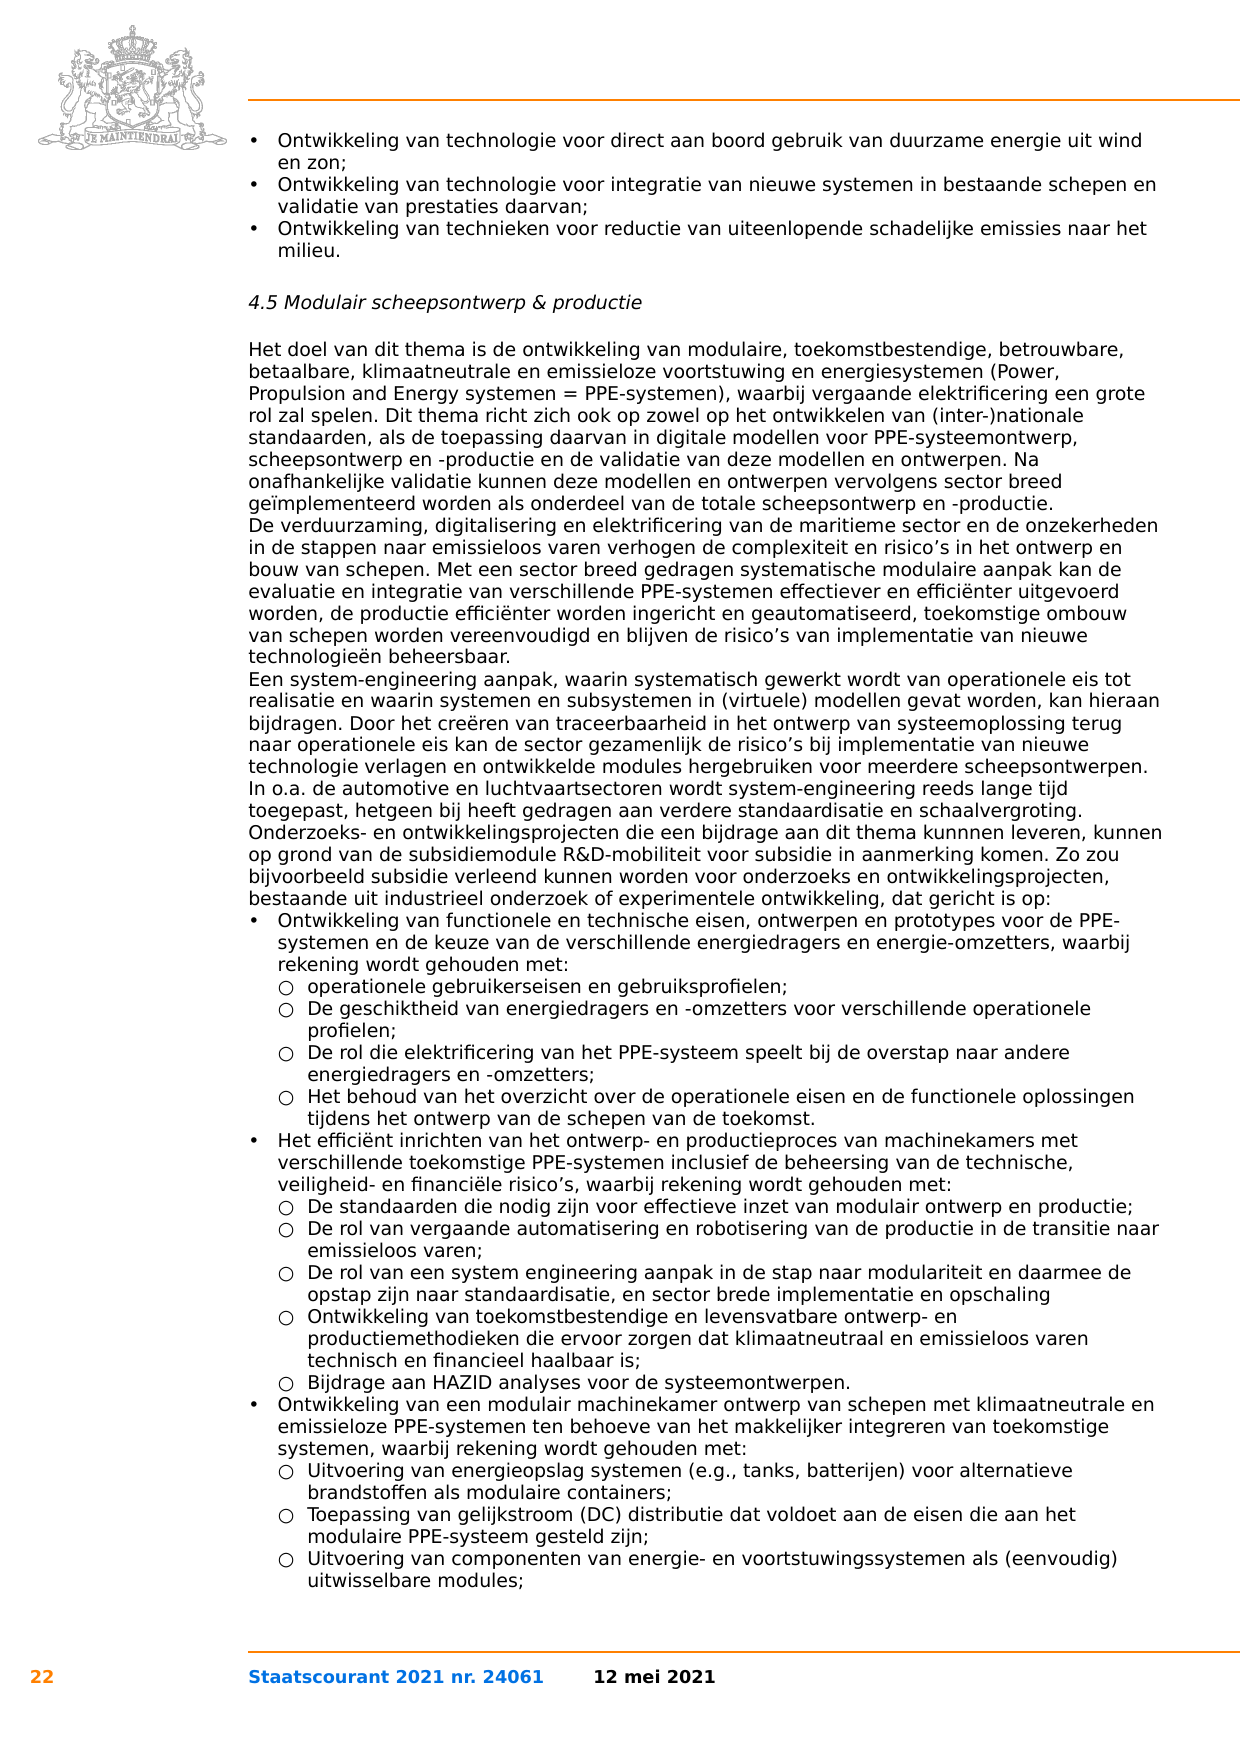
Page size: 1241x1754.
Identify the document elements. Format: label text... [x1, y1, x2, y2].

text ○ De rol van vergaande automatisering en robotisering van de productie in de transitie naar emissieloos varen; [278, 1218, 1163, 1262]
text ○ De standaarden die nodig zijn voor effectieve inzet van modulair ontwerp en productie; [278, 1196, 1163, 1218]
text ○ Bijdrage aan HAZID analyses voor de systeemontwerpen. [278, 1372, 1163, 1394]
subtitle 4.5 Modulair scheepsontwerp & productie [248, 292, 1163, 314]
text Een system-engineering aanpak, waarin systematisch gewerkt wordt van operationele eis tot realisatie en waarin systemen en subsystemen in (virtuele) modellen gevat worden, kan hieraan bijdragen. Door het creëren van traceerbaarheid in het ontwerp van systeemoplossing terug naar operationele eis kan de sector gezamenlijk de risico’s bij implementatie van nieuwe technologie verlagen en ontwikkelde modules hergebruiken voor meerdere scheepsontwerpen. In o.a. de automotive en luchtvaartsectoren wordt system-engineering reeds lange tijd toegepast, hetgeen bij heeft gedragen aan verdere standaardisatie en schaalvergroting. [248, 668, 1163, 822]
text ○ Uitvoering van componenten van energie- en voortstuwingssystemen als (eenvoudig) uitwisselbare modules; [278, 1548, 1163, 1592]
text Het doel van dit thema is de ontwikkeling van modulaire, toekomstbestendige, betrouwbare, betaalbare, klimaatneutrale en emissieloze voortstuwing en energiesystemen (Power, Propulsion and Energy systemen = PPE-systemen), waarbij vergaande elektrificering een grote rol zal spelen. Dit thema richt zich ook op zowel op het ontwikkelen van (inter-)nationale standaarden, als de toepassing daarvan in digitale modellen voor PPE-systeemontwerp, scheepsontwerp en -productie en de validatie van deze modellen en ontwerpen. Na onafhankelijke validatie kunnen deze modellen en ontwerpen vervolgens sector breed geïmplementeerd worden als onderdeel van de totale scheepsontwerp en -productie. [248, 339, 1163, 514]
text • Ontwikkeling van functionele en technische eisen, ontwerpen en prototypes voor de PPE-systemen en de keuze van de verschillende energiedragers en energie-omzetters, waarbij rekening wordt gehouden met: [248, 910, 1163, 976]
text ○ Ontwikkeling van toekomstbestendige en levensvatbare ontwerp- en productiemethodieken die ervoor zorgen dat klimaatneutraal en emissieloos varen technisch en financieel haalbaar is; [278, 1306, 1163, 1372]
text Onderzoeks- en ontwikkelingsprojecten die een bijdrage aan dit thema kunnnen leveren, kunnen op grond van de subsidiemodule R&D-mobiliteit voor subsidie in aanmerking komen. Zo zou bijvoorbeeld subsidie verleend kunnen worden voor onderzoeks en ontwikkelingsprojecten, bestaande uit industrieel onderzoek of experimentele ontwikkeling, dat gericht is op: [248, 822, 1163, 910]
text • Het efficiënt inrichten van het ontwerp- en productieproces van machinekamers met verschillende toekomstige PPE-systemen inclusief de beheersing van de technische, veiligheid- en financiële risico’s, waarbij rekening wordt gehouden met: [248, 1130, 1163, 1196]
text • Ontwikkeling van technologie voor integratie van nieuwe systemen in bestaande schepen en validatie van prestaties daarvan; [248, 174, 1163, 218]
text ○ Uitvoering van energieopslag systemen (e.g., tanks, batterijen) voor alternatieve brandstoffen als modulaire containers; [278, 1460, 1163, 1504]
text ○ De rol van een system engineering aanpak in de stap naar modulariteit en daarmee de opstap zijn naar standaardisatie, en sector brede implementatie en opschaling [278, 1262, 1163, 1306]
text ○ De rol die elektrificering van het PPE-systeem speelt bij de overstap naar andere energiedragers en -omzetters; [278, 1042, 1163, 1086]
text ○ Toepassing van gelijkstroom (DC) distributie dat voldoet aan de eisen die aan het modulaire PPE-systeem gesteld zijn; [278, 1504, 1163, 1548]
text • Ontwikkeling van technieken voor reductie van uiteenlopende schadelijke emissies naar het milieu. [248, 218, 1163, 262]
picture [38, 25, 227, 150]
text ○ operationele gebruikerseisen en gebruiksprofielen; [278, 976, 1163, 998]
text • Ontwikkeling van een modulair machinekamer ontwerp van schepen met klimaatneutrale en emissieloze PPE-systemen ten behoeve van het makkelijker integreren van toekomstige systemen, waarbij rekening wordt gehouden met: [248, 1394, 1163, 1460]
text ○ De geschiktheid van energiedragers en -omzetters voor verschillende operationele profielen; [278, 998, 1163, 1042]
text De verduurzaming, digitalisering en elektrificering van de maritieme sector en de onzekerheden in de stappen naar emissieloos varen verhogen de complexiteit en risico’s in het ontwerp en bouw van schepen. Met een sector breed gedragen systematische modulaire aanpak kan de evaluatie en integratie van verschillende PPE-systemen effectiever en efficiënter uitgevoerd worden, de productie efficiënter worden ingericht en geautomatiseerd, toekomstige ombouw van schepen worden vereenvoudigd en blijven de risico’s van implementatie van nieuwe technologieën beheersbaar. [248, 514, 1163, 668]
text ○ Het behoud van het overzicht over de operationele eisen en de functionele oplossingen tijdens het ontwerp van de schepen van de toekomst. [278, 1086, 1163, 1130]
text • Ontwikkeling van technologie voor direct aan boord gebruik van duurzame energie uit wind en zon; [248, 130, 1163, 174]
